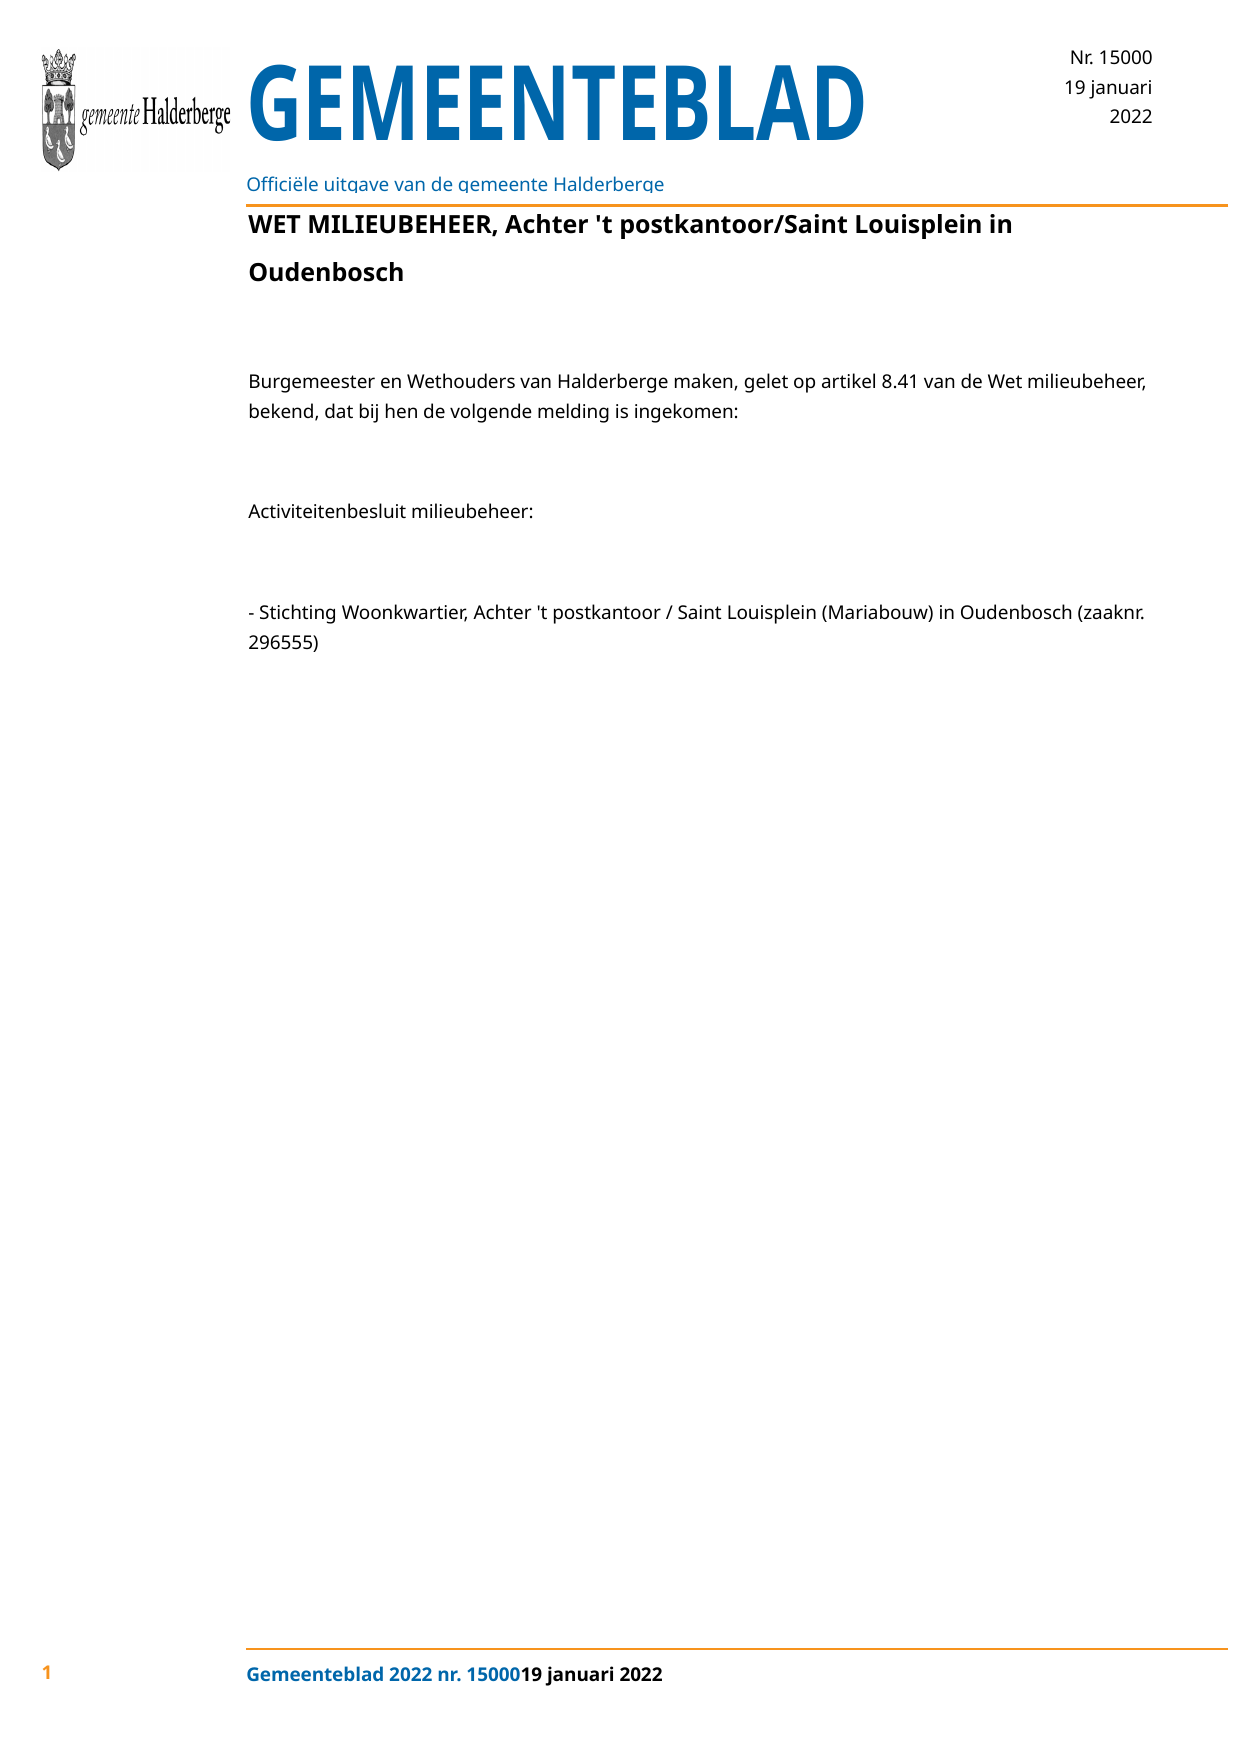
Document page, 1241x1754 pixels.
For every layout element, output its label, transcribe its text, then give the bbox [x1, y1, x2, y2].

picture [41, 47, 231, 172]
text Activiteitenbesluit milieubeheer: [248, 499, 1152, 524]
text WET MILIEUBEHEER, Achter 't postkantoor/Saint Louisplein in Oudenbosch [248, 207, 1152, 288]
text - Stichting Woonkwartier, Achter 't postkantoor / Saint Louisplein (Mariabouw) in Oudenbosch (zaaknr. 296555) [248, 599, 1152, 655]
text Burgemeester en Wethouders van Halderberge maken, gelet op artikel 8.41 van de Wet milieubeheer, bekend, dat bij hen de volgende melding is ingekomen: [248, 368, 1152, 424]
